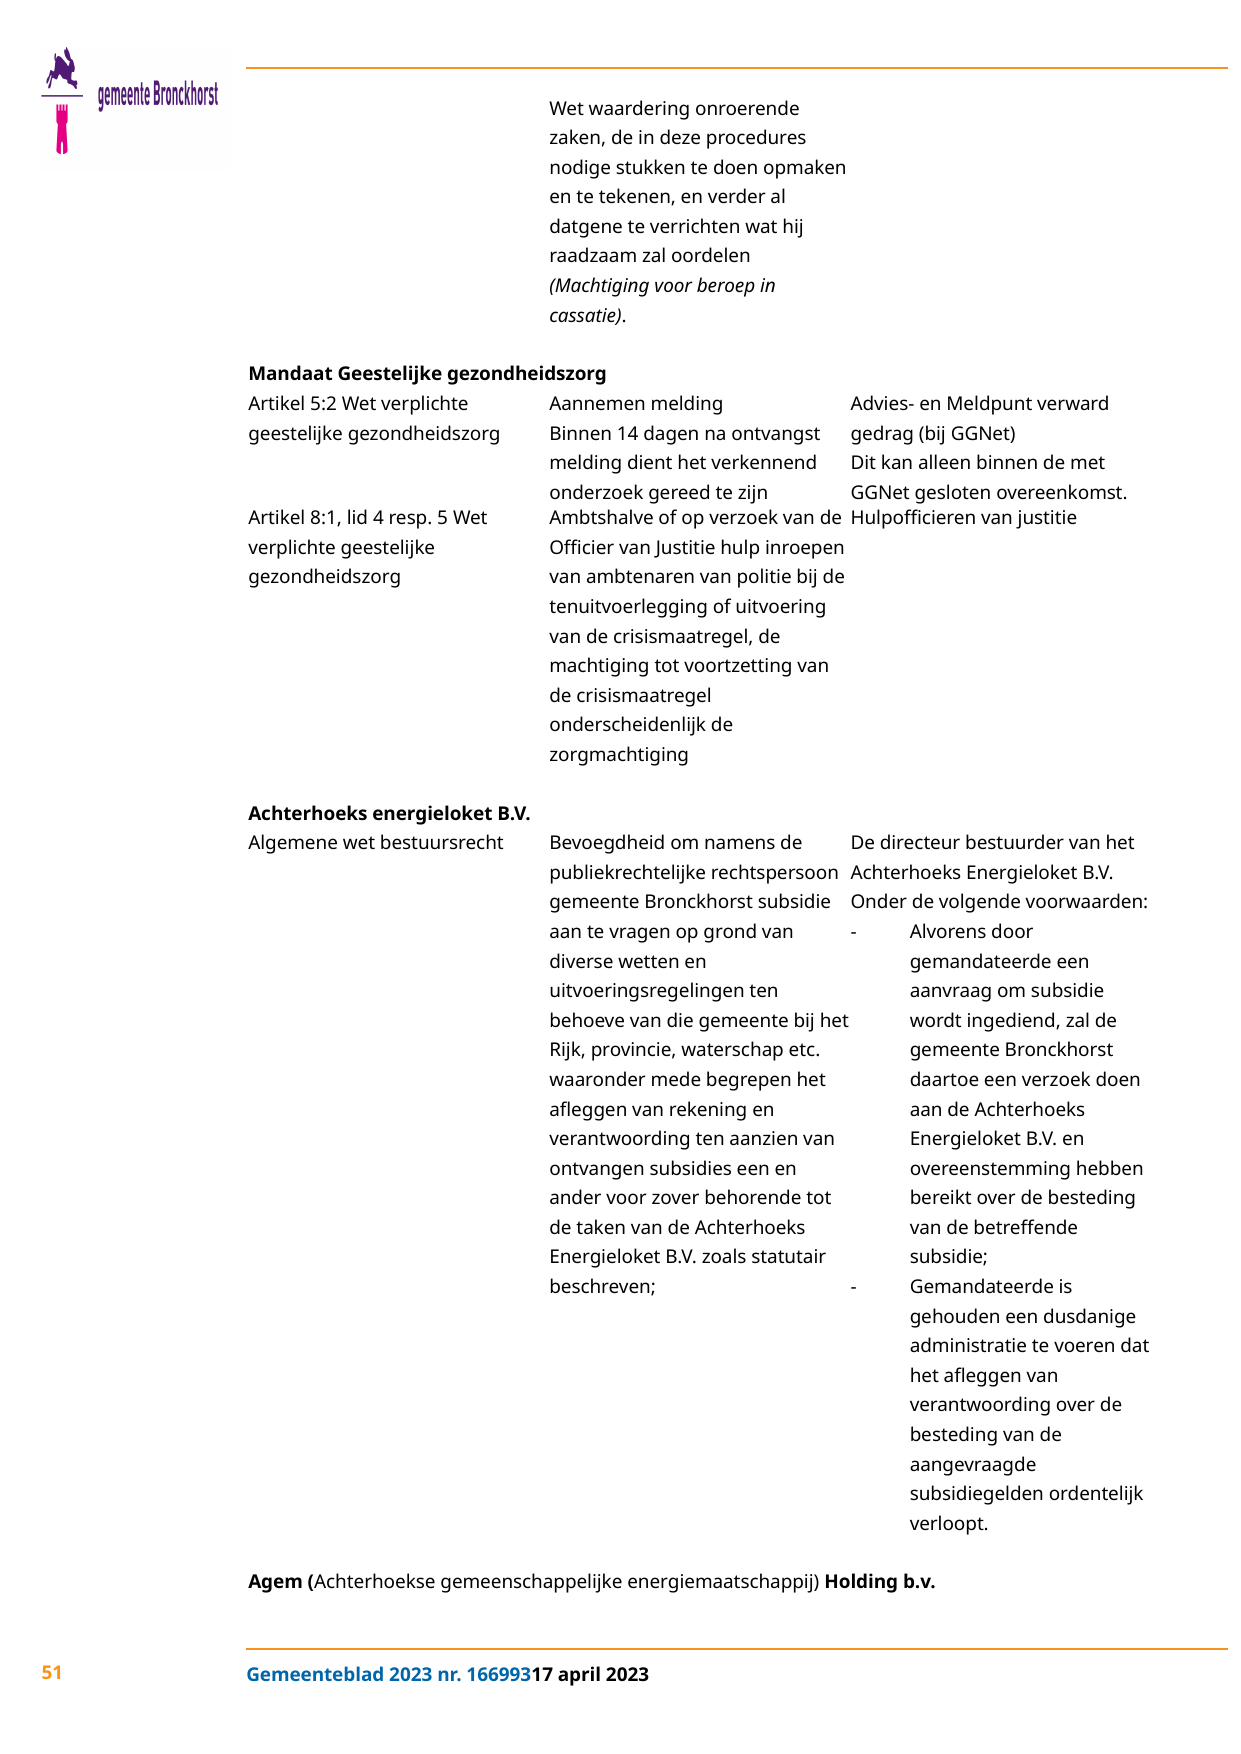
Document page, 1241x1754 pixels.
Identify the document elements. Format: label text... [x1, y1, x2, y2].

table_cell Artikel 8:1, lid 4 resp. 5 Wet verplichte geestelijke gezondheidszorg [248, 505, 549, 767]
table_header Advies- en Meldpunt verward gedrag (bij GGNet) Dit kan alleen binnen de met GGNet gesloten overeenkomst. [850, 390, 1152, 504]
table_cell [248, 95, 549, 328]
table_header Aannemen melding Binnen 14 dagen na ontvangst melding dient het verkennend onderzoek gereed te zijn [549, 390, 850, 504]
table_header Artikel 5:2 Wet verplichte geestelijke gezondheidszorg [248, 390, 549, 504]
table_header Algemene wet bestuursrecht [248, 830, 549, 1536]
text Mandaat Geestelijke gezondheidszorg [248, 360, 1152, 386]
picture [41, 47, 231, 172]
table_cell Wet waardering onroerende zaken, de in deze procedures nodige stukken te doen opmaken en te tekenen, en verder al datgene te verrichten wat hij raadzaam zal oordelen (Machtiging voor beroep in cassatie). [549, 95, 850, 328]
table_cell [850, 95, 1152, 328]
text Achterhoeks energieloket B.V. [248, 800, 1152, 826]
table_cell Hulpofficieren van justitie [850, 505, 1152, 767]
table_header De directeur bestuurder van het Achterhoeks Energieloket B.V. Onder de volgende voorwaarden: Alvorens door gemandateerde een aanvraag om subsidie wordt ingediend, zal de gemeente Bronckhorst daartoe een verzoek doen aan de Achterhoeks Energieloket B.V. en overeenstemming hebben bereikt over de besteding van de betreffende subsidie; Gemandateerde is gehouden een dusdanige administratie te voeren dat het afleggen van verantwoording over de besteding van de aangevraagde subsidiegelden ordentelijk verloopt. [850, 830, 1152, 1536]
table_header Bevoegdheid om namens de publiekrechtelijke rechtspersoon gemeente Bronckhorst subsidie aan te vragen op grond van diverse wetten en uitvoeringsregelingen ten behoeve van die gemeente bij het Rijk, provincie, waterschap etc. waaronder mede begrepen het afleggen van rekening en verantwoording ten aanzien van ontvangen subsidies een en ander voor zover behorende tot de taken van de Achterhoeks Energieloket B.V. zoals statutair beschreven; [549, 830, 850, 1536]
table_cell Ambtshalve of op verzoek van de Officier van Justitie hulp inroepen van ambtenaren van politie bij de tenuitvoerlegging of uitvoering van de crisismaatregel, de machtiging tot voortzetting van de crisismaatregel onderscheidenlijk de zorgmachtiging [549, 505, 850, 767]
text Agem (Achterhoekse gemeenschappelijke energiemaatschappij) Holding b.v. [248, 1568, 1152, 1594]
